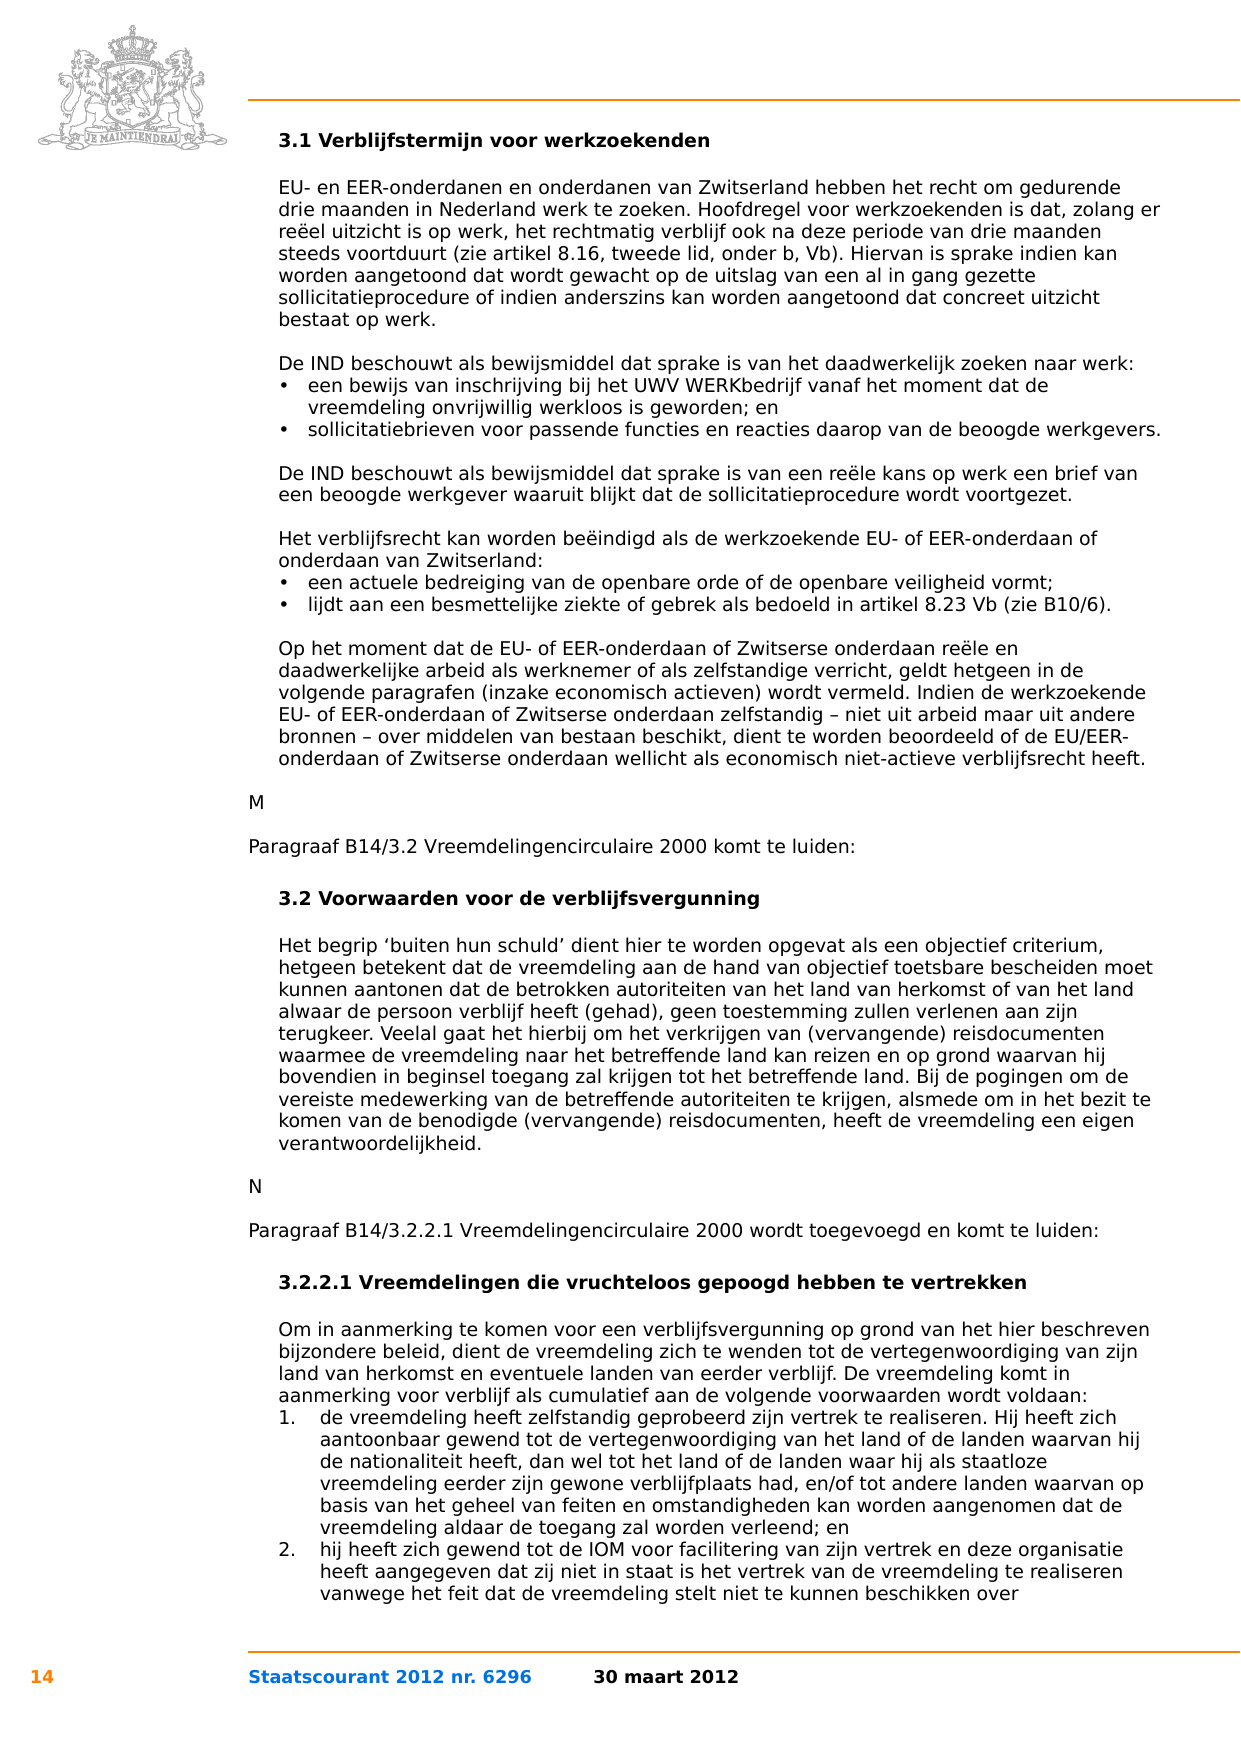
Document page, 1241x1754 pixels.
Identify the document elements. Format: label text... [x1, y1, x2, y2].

text De IND beschouwt als bewijsmiddel dat sprake is van het daadwerkelijk zoeken naar werk: [278, 353, 1163, 374]
text • lijdt aan een besmettelijke ziekte of gebrek als bedoeld in artikel 8.23 Vb (zie B10/6). [278, 594, 1163, 616]
subtitle 3.2 Voorwaarden voor de verblijfsvergunning [278, 888, 1163, 909]
text EU- en EER-onderdanen en onderdanen van Zwitserland hebben het recht om gedurende drie maanden in Nederland werk te zoeken. Hoofdregel voor werkzoekenden is dat, zolang er reëel uitzicht is op werk, het rechtmatig verblijf ook na deze periode van drie maanden steeds voortduurt (zie artikel 8.16, tweede lid, onder b, Vb). Hiervan is sprake indien kan worden aangetoond dat wordt gewacht op de uitslag van een al in gang gezette sollicitatieprocedure of indien anderszins kan worden aangetoond dat concreet uitzicht bestaat op werk. [278, 177, 1163, 331]
picture [38, 25, 227, 150]
text Het verblijfsrecht kan worden beëindigd als de werkzoekende EU- of EER-onderdaan of onderdaan van Zwitserland: [278, 528, 1163, 572]
text • sollicitatiebrieven voor passende functies en reacties daarop van de beoogde werkgevers. [278, 418, 1163, 441]
subtitle 3.2.2.1 Vreemdelingen die vruchteloos gepoogd hebben te vertrekken [278, 1272, 1163, 1294]
text Op het moment dat de EU- of EER-onderdaan of Zwitserse onderdaan reële en daadwerkelijke arbeid als werknemer of als zelfstandige verricht, geldt hetgeen in de volgende paragrafen (inzake economisch actieven) wordt vermeld. Indien de werkzoekende EU- of EER-onderdaan of Zwitserse onderdaan zelfstandig – niet uit arbeid maar uit andere bronnen – over middelen van bestaan beschikt, dient te worden beoordeeld of de EU/EER-onderdaan of Zwitserse onderdaan wellicht als economisch niet-actieve verblijfsrecht heeft. [278, 638, 1163, 770]
text De IND beschouwt als bewijsmiddel dat sprake is van een reële kans op werk een brief van een beoogde werkgever waaruit blijkt dat de sollicitatieprocedure wordt voortgezet. [278, 462, 1163, 506]
text Om in aanmerking te komen voor een verblijfsvergunning op grond van het hier beschreven bijzondere beleid, dient de vreemdeling zich te wenden tot de vertegenwoordiging van zijn land van herkomst en eventuele landen van eerder verblijf. De vreemdeling komt in aanmerking voor verblijf als cumulatief aan de volgende voorwaarden wordt voldaan: [278, 1319, 1163, 1407]
text Paragraaf B14/3.2.2.1 Vreemdelingencirculaire 2000 wordt toegevoegd en komt te luiden: [248, 1220, 1163, 1242]
text N [248, 1176, 1163, 1198]
text M [248, 792, 1163, 814]
text • een actuele bedreiging van de openbare orde of de openbare veiligheid vormt; [278, 572, 1163, 594]
subtitle 3.1 Verblijfstermijn voor werkzoekenden [278, 130, 1163, 152]
text Het begrip ‘buiten hun schuld’ dient hier te worden opgevat als een objectief criterium, hetgeen betekent dat de vreemdeling aan de hand van objectief toetsbare bescheiden moet kunnen aantonen dat de betrokken autoriteiten van het land van herkomst of van het land alwaar de persoon verblijf heeft (gehad), geen toestemming zullen verlenen aan zijn terugkeer. Veelal gaat het hierbij om het verkrijgen van (vervangende) reisdocumenten waarmee de vreemdeling naar het betreffende land kan reizen en op grond waarvan hij bovendien in beginsel toegang zal krijgen tot het betreffende land. Bij de pogingen om de vereiste medewerking van de betreffende autoriteiten te krijgen, alsmede om in het bezit te komen van de benodigde (vervangende) reisdocumenten, heeft de vreemdeling een eigen verantwoordelijkheid. [278, 934, 1163, 1154]
text 2. hij heeft zich gewend tot de IOM voor facilitering van zijn vertrek en deze organisatie heeft aangegeven dat zij niet in staat is het vertrek van de vreemdeling te realiseren vanwege het feit dat de vreemdeling stelt niet te kunnen beschikken over [278, 1539, 1163, 1605]
text 1. de vreemdeling heeft zelfstandig geprobeerd zijn vertrek te realiseren. Hij heeft zich aantoonbaar gewend tot de vertegenwoordiging van het land of de landen waarvan hij de nationaliteit heeft, dan wel tot het land of de landen waar hij als staatloze vreemdeling eerder zijn gewone verblijfplaats had, en/of tot andere landen waarvan op basis van het geheel van feiten en omstandigheden kan worden aangenomen dat de vreemdeling aldaar de toegang zal worden verleend; en [278, 1407, 1163, 1539]
text Paragraaf B14/3.2 Vreemdelingencirculaire 2000 komt te luiden: [248, 836, 1163, 858]
text • een bewijs van inschrijving bij het UWV WERKbedrijf vanaf het moment dat de vreemdeling onvrijwillig werkloos is geworden; en [278, 374, 1163, 418]
